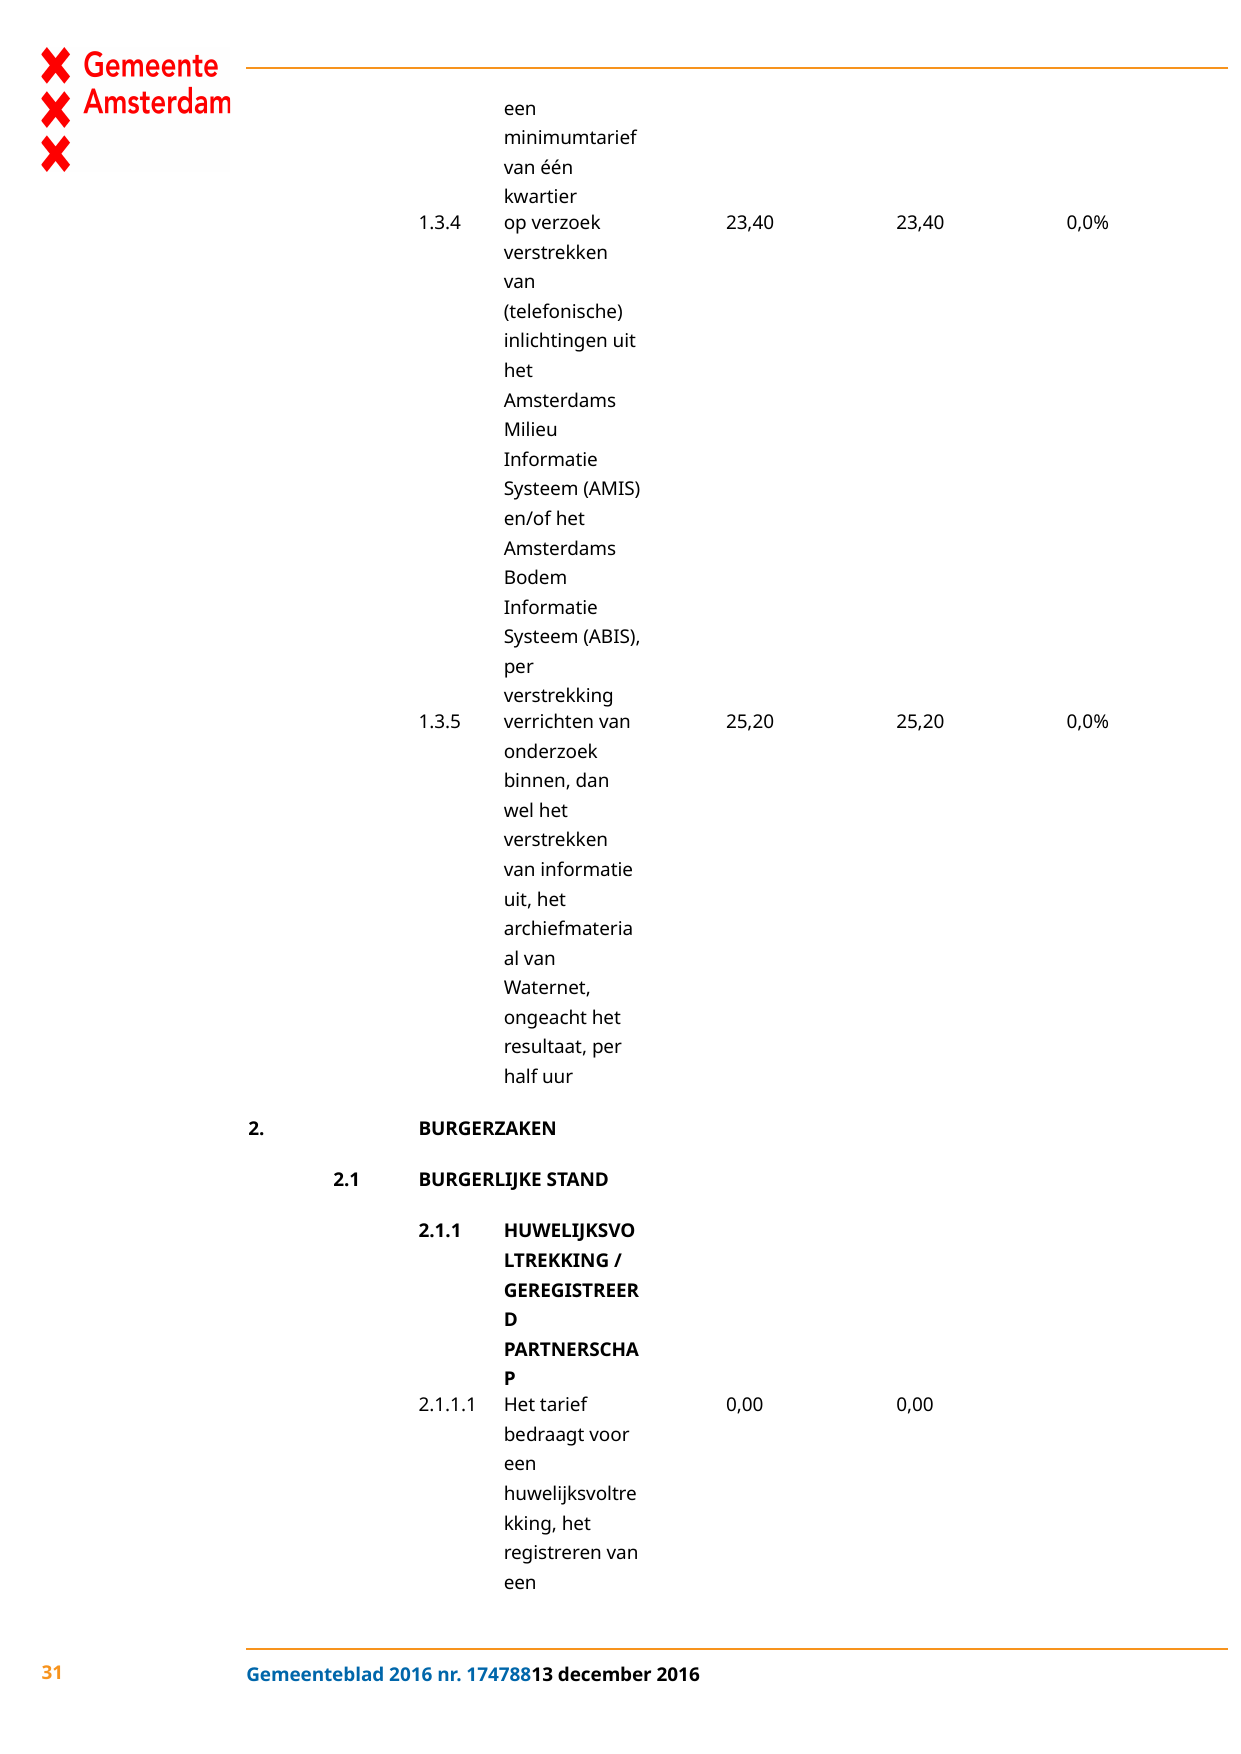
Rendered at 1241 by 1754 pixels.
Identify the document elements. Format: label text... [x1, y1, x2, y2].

table_cell 1.3.4 [418, 209, 503, 708]
table_cell op verzoek verstrekken van (telefonische) inlichtingen uit het Amsterdams Milieu Informatie Systeem (AMIS) en/of het Amsterdams Bodem Informatie Systeem (ABIS), per verstrekking [504, 209, 641, 708]
table_cell [333, 1089, 418, 1115]
table_cell [1066, 1089, 1152, 1115]
table_cell [981, 1391, 1066, 1594]
table_cell [981, 209, 1066, 708]
table_cell [248, 1166, 333, 1192]
table_cell [333, 1141, 418, 1166]
table_cell [981, 1192, 1066, 1218]
table_cell [981, 1141, 1066, 1166]
table_cell verrichten van onderzoek binnen, dan wel het verstrekken van informatie uit, het archiefmateriaal van Waternet, ongeacht het resultaat, per half uur [504, 708, 641, 1089]
table_cell 0,00 [896, 1391, 981, 1594]
table_cell [641, 95, 726, 209]
table_cell [641, 1141, 726, 1166]
table_cell 25,20 [726, 708, 811, 1089]
table_cell [641, 1218, 726, 1391]
table_cell [726, 95, 811, 209]
table_cell 2.1 [333, 1166, 418, 1192]
table_cell [896, 95, 981, 209]
table_cell [1066, 1192, 1152, 1218]
picture [41, 47, 231, 172]
table_cell HUWELIJKSVOLTREKKING / GEREGISTREERD PARTNERSCHAP [504, 1218, 641, 1391]
table_cell [811, 1391, 896, 1594]
table_cell Het tarief bedraagt voor een huwelijksvoltrekking, het registreren van een [504, 1391, 641, 1594]
table_cell [726, 1218, 811, 1391]
table_cell 23,40 [726, 209, 811, 708]
table_cell 23,40 [896, 209, 981, 708]
table_cell een minimumtarief van één kwartier [504, 95, 641, 209]
table_cell 0,00 [726, 1391, 811, 1594]
table_cell [248, 209, 333, 708]
table_cell [333, 1218, 418, 1391]
table_cell 25,20 [896, 708, 981, 1089]
table_cell [418, 1089, 503, 1115]
table_cell [811, 1166, 896, 1192]
table_cell [641, 1166, 726, 1192]
table_cell [811, 1115, 896, 1141]
table_cell [896, 1192, 981, 1218]
table_cell [726, 1089, 811, 1115]
table_cell [641, 1089, 726, 1115]
table_cell BURGERLIJKE STAND [418, 1166, 641, 1192]
table_cell [1066, 1218, 1152, 1391]
table_cell [333, 1391, 418, 1594]
table_cell [981, 1166, 1066, 1192]
table_cell [811, 209, 896, 708]
table_cell [248, 95, 333, 209]
table_cell [248, 1391, 333, 1594]
table_cell [418, 1141, 503, 1166]
table_cell [641, 708, 726, 1089]
table_cell [726, 1141, 811, 1166]
table_cell [811, 95, 896, 209]
table_cell [981, 708, 1066, 1089]
table_cell 2. [248, 1115, 418, 1141]
table_cell [1066, 1141, 1152, 1166]
table_cell [896, 1166, 981, 1192]
table_cell [981, 1218, 1066, 1391]
table_cell [1066, 95, 1152, 209]
table_cell [896, 1218, 981, 1391]
table_cell [1066, 1115, 1152, 1141]
table_cell [641, 209, 726, 708]
table_cell [896, 1141, 981, 1166]
table_cell 0,0% [1066, 708, 1152, 1089]
table_cell [333, 708, 418, 1089]
table_cell [811, 1141, 896, 1166]
table_cell [248, 1192, 333, 1218]
table_cell [333, 209, 418, 708]
table_cell [726, 1166, 811, 1192]
table_cell BURGERZAKEN [418, 1115, 641, 1141]
table_cell [418, 1192, 503, 1218]
table_cell [811, 1192, 896, 1218]
table_cell [641, 1391, 726, 1594]
table_cell [333, 95, 418, 209]
table_cell [504, 1089, 641, 1115]
table_cell [726, 1115, 811, 1141]
table_cell [811, 708, 896, 1089]
table_cell 2.1.1 [418, 1218, 503, 1391]
table_cell [1066, 1166, 1152, 1192]
table_cell [981, 95, 1066, 209]
table_cell [504, 1192, 641, 1218]
table_cell [896, 1115, 981, 1141]
table_cell [504, 1141, 641, 1166]
table_cell [248, 708, 333, 1089]
table_cell [641, 1115, 726, 1141]
table_cell 2.1.1.1 [418, 1391, 503, 1594]
table_cell [248, 1089, 333, 1115]
table_cell 1.3.5 [418, 708, 503, 1089]
table_cell 0,0% [1066, 209, 1152, 708]
table_cell [981, 1089, 1066, 1115]
table_cell [333, 1192, 418, 1218]
table_cell [248, 1218, 333, 1391]
table_cell [896, 1089, 981, 1115]
table_cell [811, 1089, 896, 1115]
table_cell [418, 95, 503, 209]
table_cell [981, 1115, 1066, 1141]
table_cell [726, 1192, 811, 1218]
table_cell [811, 1218, 896, 1391]
table_cell [641, 1192, 726, 1218]
table_cell [1066, 1391, 1152, 1594]
table_cell [248, 1141, 333, 1166]
